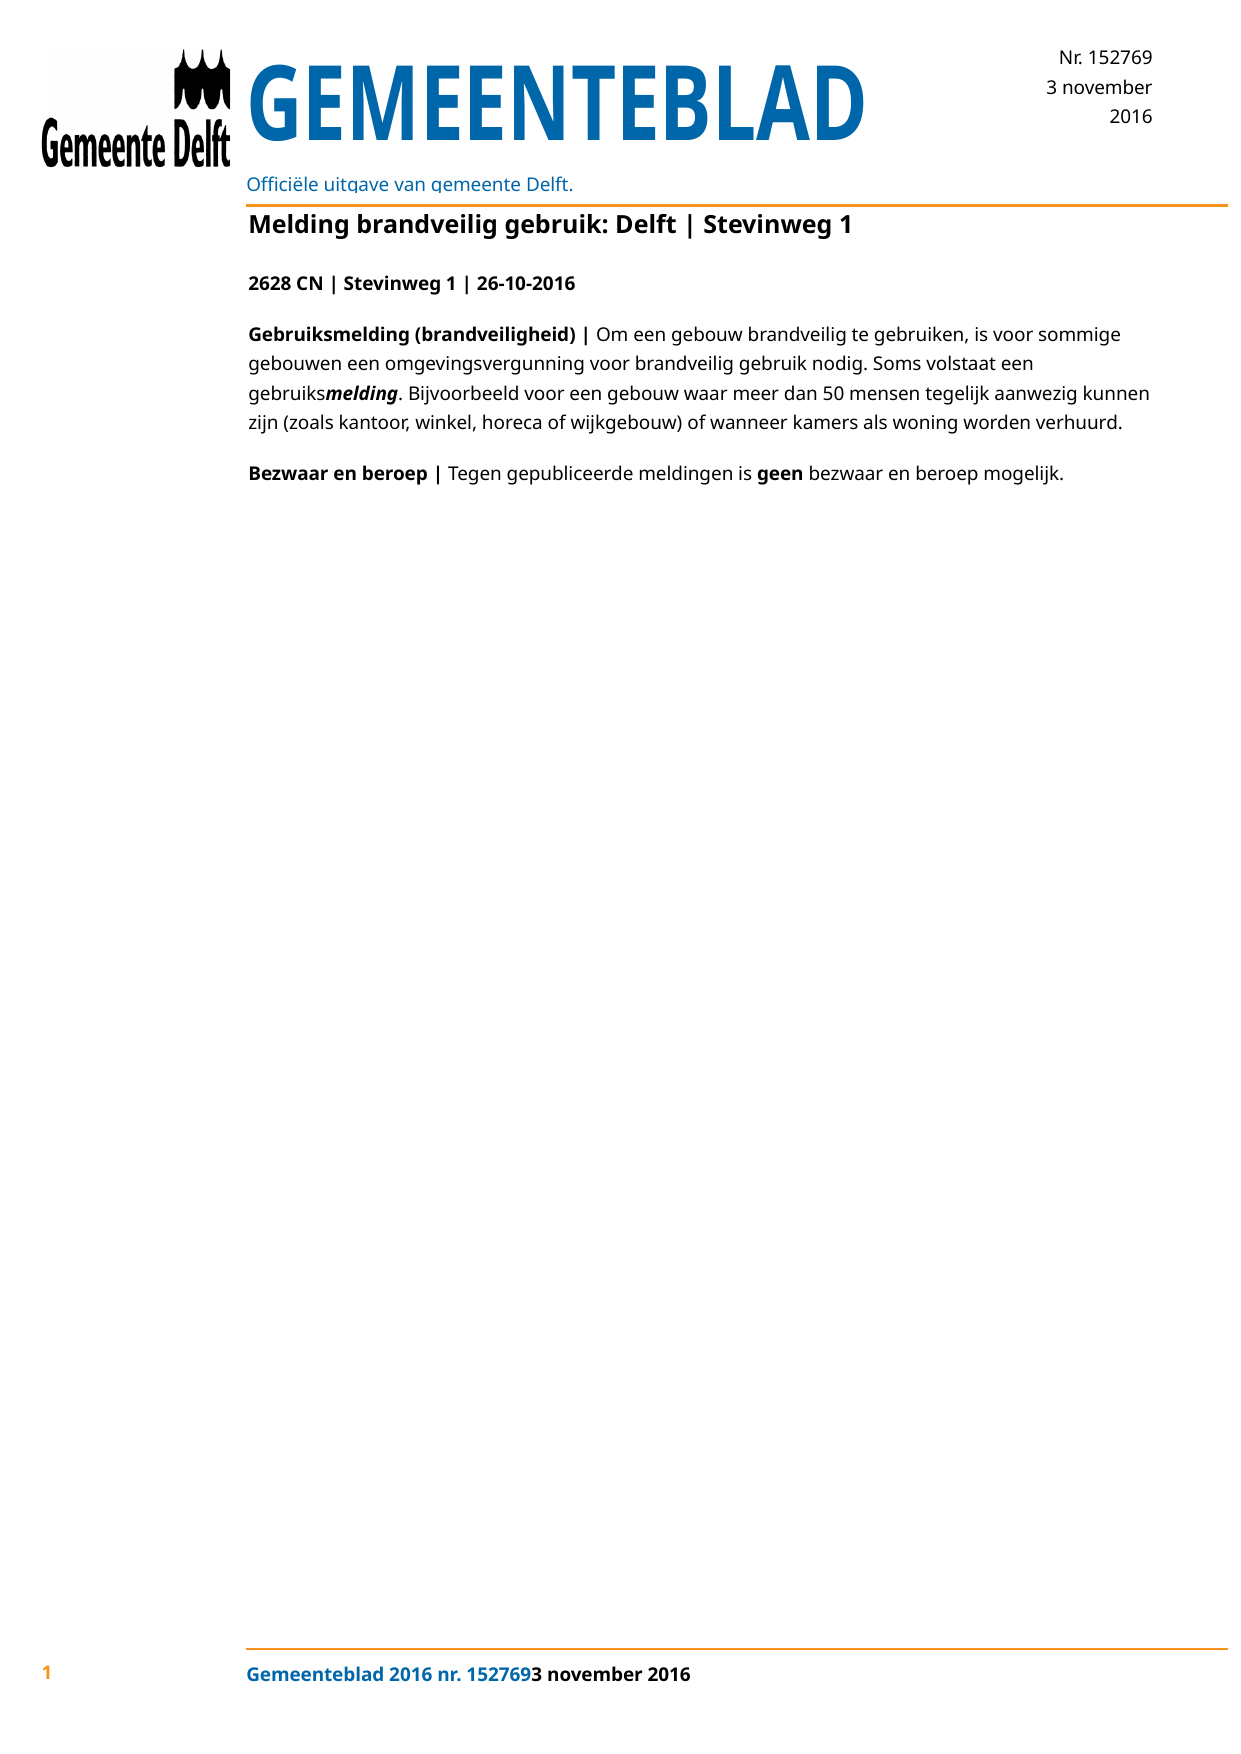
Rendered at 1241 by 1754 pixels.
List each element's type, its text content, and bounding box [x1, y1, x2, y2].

text Bezwaar en beroep | Tegen gepubliceerde meldingen is geen bezwaar en beroep mogelijk. [248, 460, 1152, 486]
text Gebruiksmelding (brandveiligheid) | Om een gebouw brandveilig te gebruiken, is voor sommige gebouwen een omgevingsvergunning voor brandveilig gebruik nodig. Soms volstaat een gebruiksmelding. Bijvoorbeeld voor een gebouw waar meer dan 50 mensen tegelijk aanwezig kunnen zijn (zoals kantoor, winkel, horeca of wijkgebouw) of wanneer kamers als woning worden verhuurd. [248, 321, 1152, 435]
text Melding brandveilig gebruik: Delft | Stevinweg 1 [248, 207, 1152, 241]
text 2628 CN | Stevinweg 1 | 26-10-2016 [248, 270, 1152, 296]
picture [41, 47, 231, 172]
